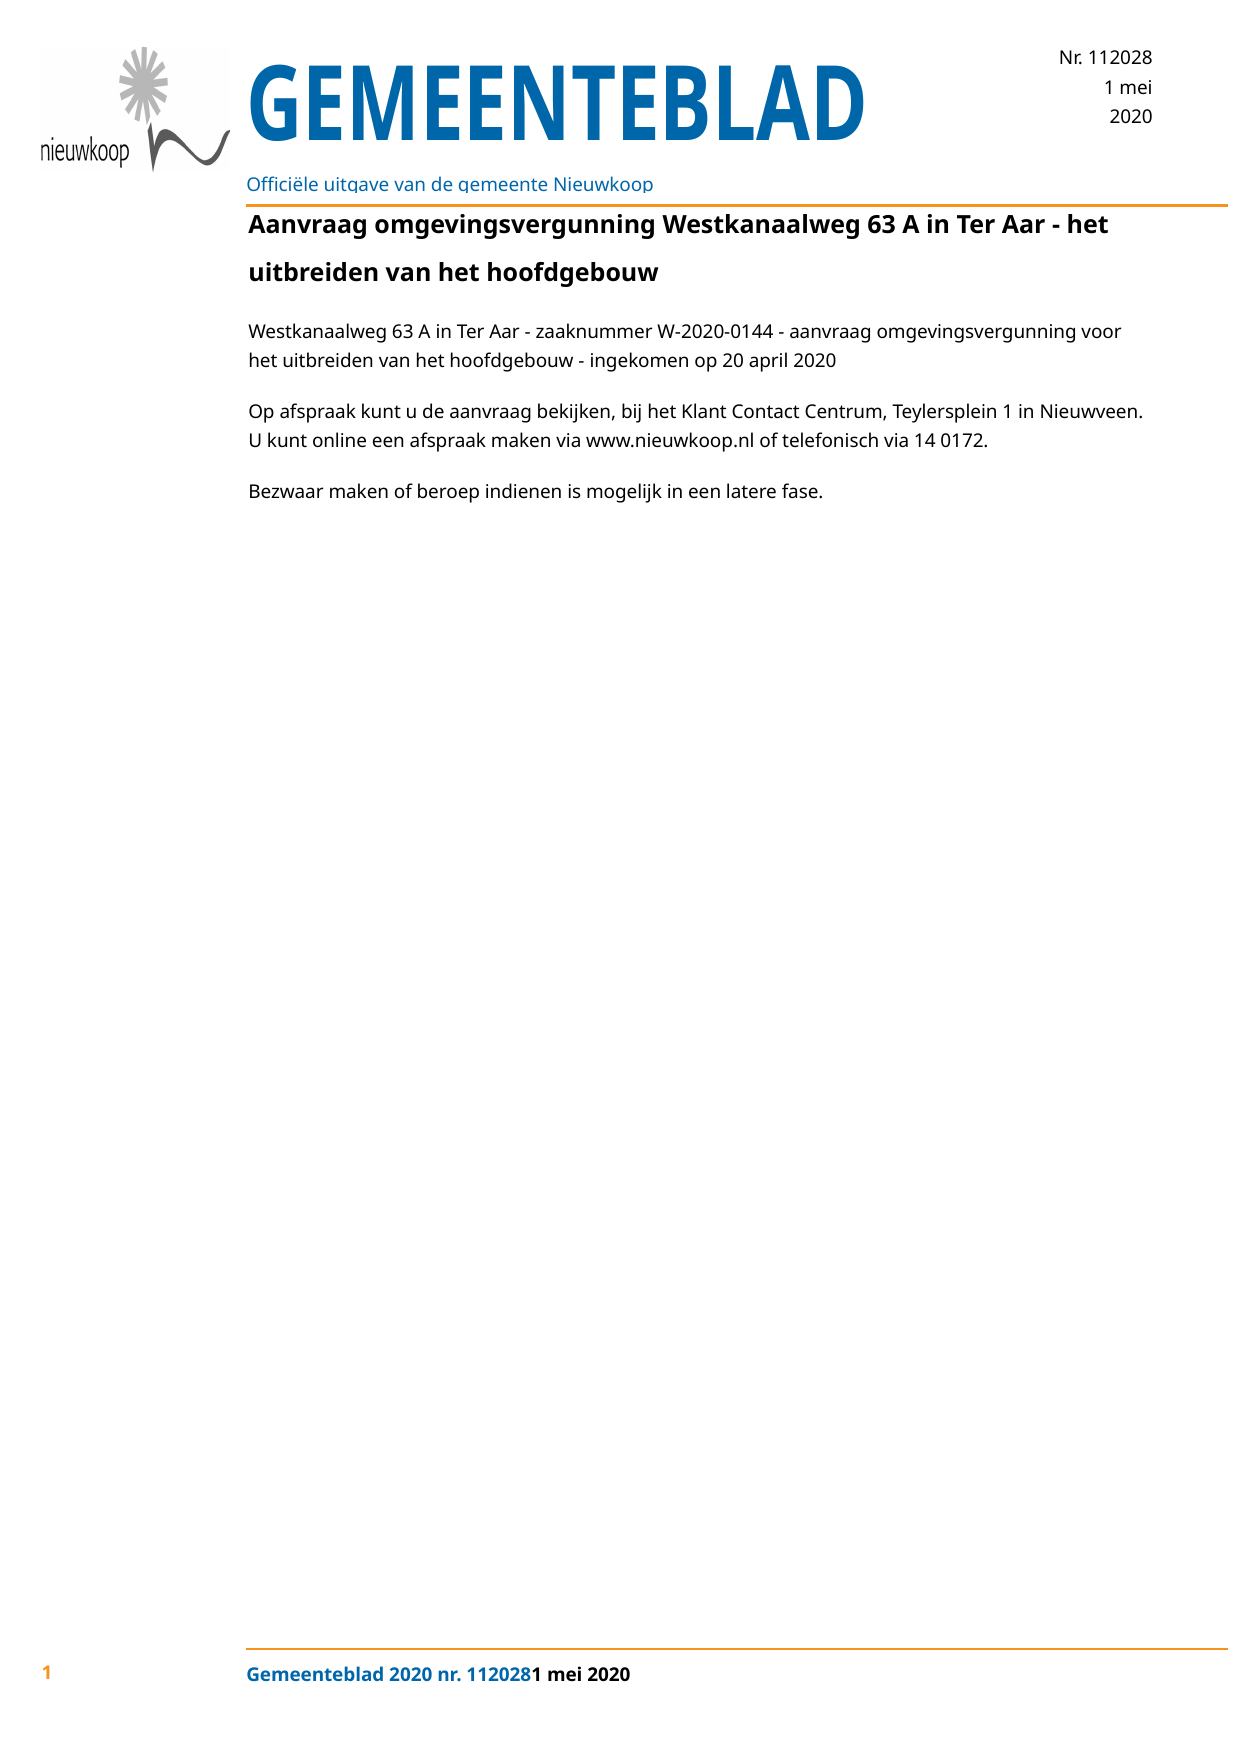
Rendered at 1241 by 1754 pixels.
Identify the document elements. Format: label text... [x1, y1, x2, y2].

text Op afspraak kunt u de aanvraag bekijken, bij het Klant Contact Centrum, Teylersplein 1 in Nieuwveen. U kunt online een afspraak maken via www.nieuwkoop.nl of telefonisch via 14 0172. [248, 398, 1152, 453]
text Bezwaar maken of beroep indienen is mogelijk in een latere fase. [248, 478, 1152, 504]
text Aanvraag omgevingsvergunning Westkanaalweg 63 A in Ter Aar - het uitbreiden van het hoofdgebouw [248, 207, 1152, 288]
picture [41, 47, 231, 172]
text Westkanaalweg 63 A in Ter Aar - zaaknummer W-2020-0144 - aanvraag omgevingsvergunning voor het uitbreiden van het hoofdgebouw - ingekomen op 20 april 2020 [248, 318, 1152, 373]
